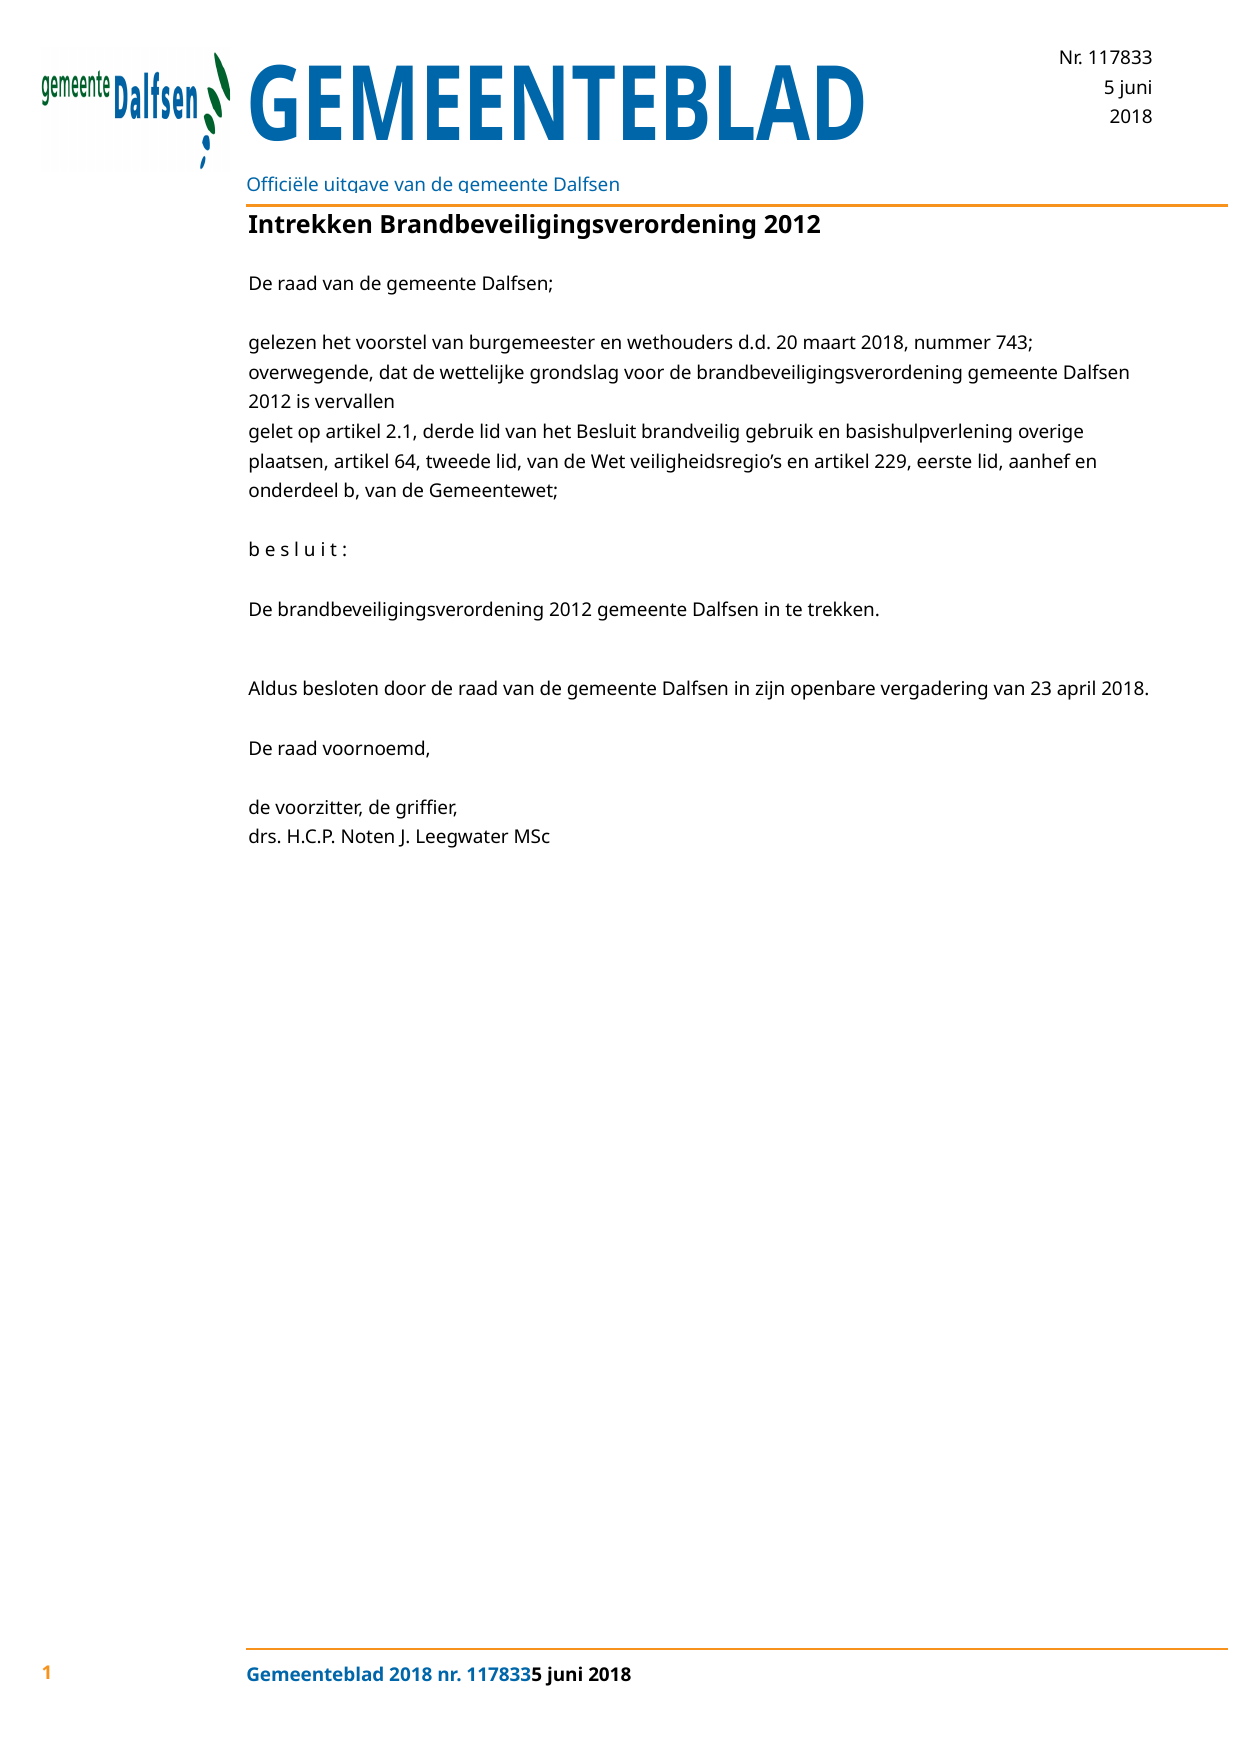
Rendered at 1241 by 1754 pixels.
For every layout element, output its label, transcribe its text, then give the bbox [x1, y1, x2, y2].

text de voorzitter, de griffier, [248, 794, 1152, 820]
text De raad van de gemeente Dalfsen; [248, 270, 1152, 296]
text b e s l u i t : [248, 537, 1152, 562]
text drs. H.C.P. Noten J. Leegwater MSc [248, 823, 1152, 849]
text overwegende, dat de wettelijke grondslag voor de brandbeveiligingsverordening gemeente Dalfsen 2012 is vervallen [248, 359, 1152, 414]
text Intrekken Brandbeveiligingsverordening 2012 [248, 207, 1152, 241]
text De brandbeveiligingsverordening 2012 gemeente Dalfsen in te trekken. [248, 596, 1152, 621]
picture [41, 47, 231, 172]
text gelezen het voorstel van burgemeester en wethouders d.d. 20 maart 2018, nummer 743; [248, 329, 1152, 355]
text gelet op artikel 2.1, derde lid van het Besluit brandveilig gebruik en basishulpverlening overige plaatsen, artikel 64, tweede lid, van de Wet veiligheidsregio’s en artikel 229, eerste lid, aanhef en onderdeel b, van de Gemeentewet; [248, 418, 1152, 503]
text De raad voornoemd, [248, 735, 1152, 761]
text Aldus besloten door de raad van de gemeente Dalfsen in zijn openbare vergadering van 23 april 2018. [248, 676, 1152, 701]
